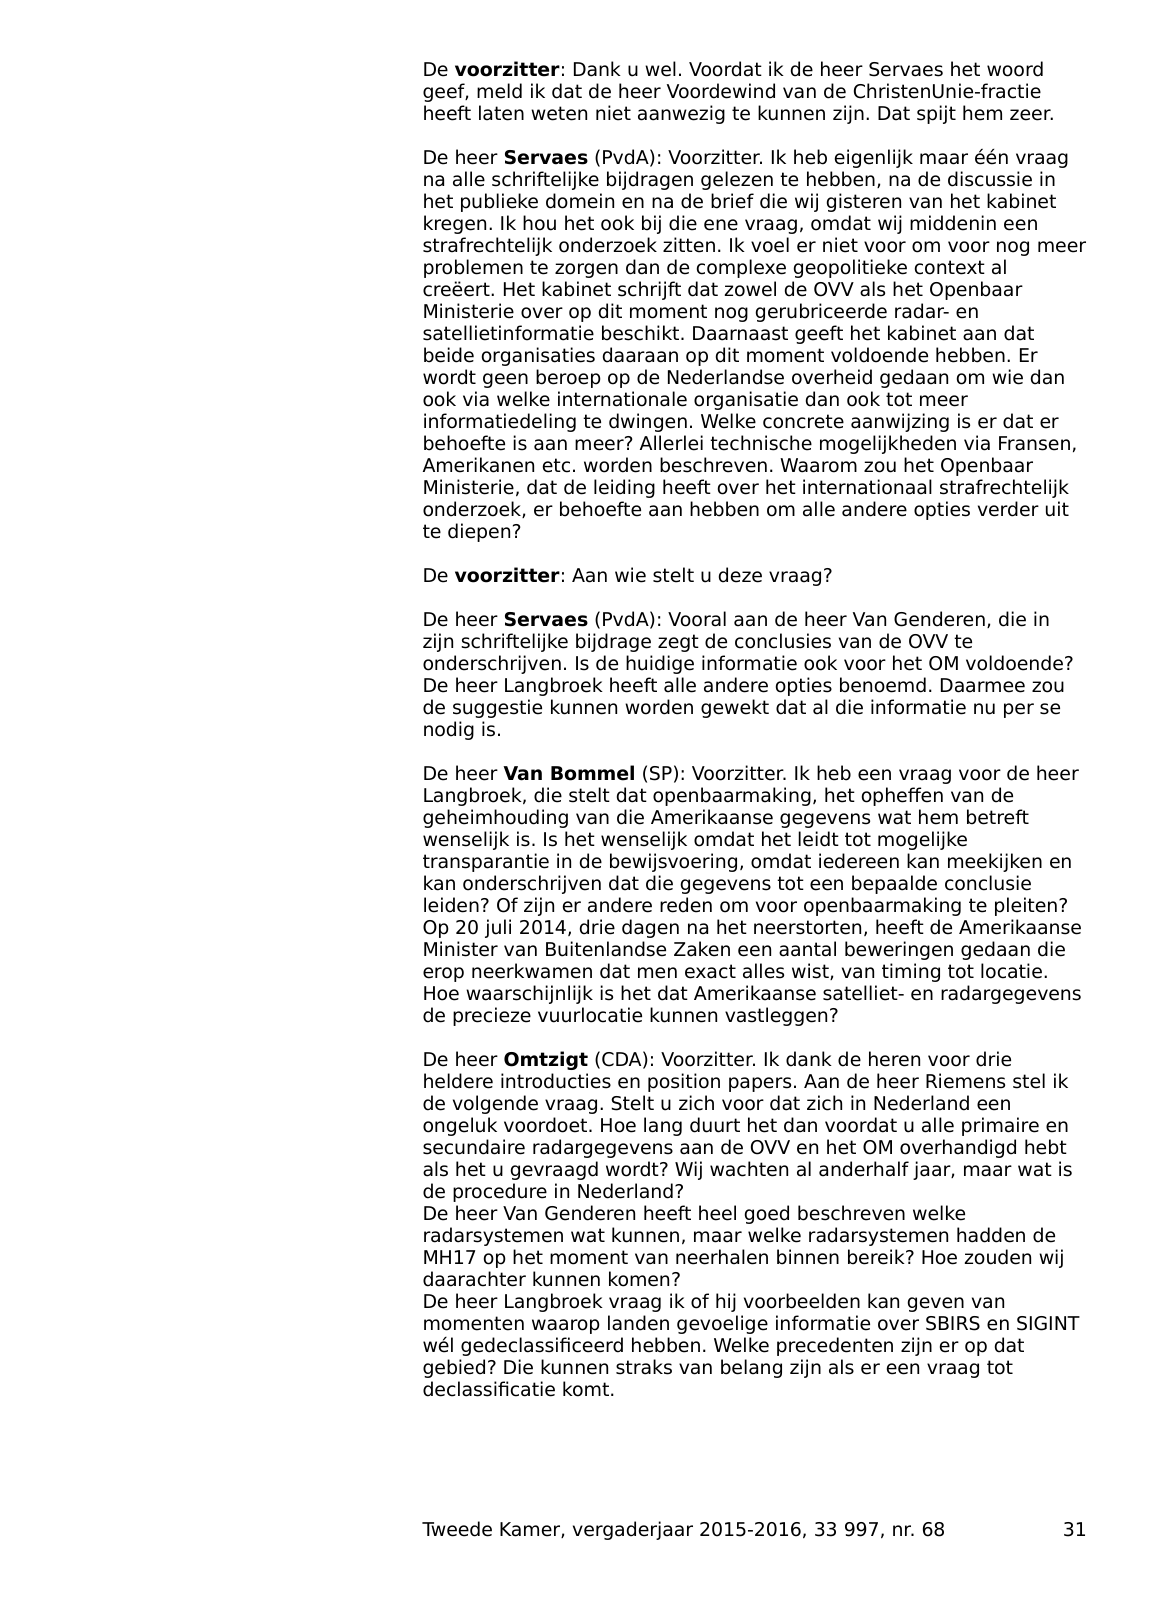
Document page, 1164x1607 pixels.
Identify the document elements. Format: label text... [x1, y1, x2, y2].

text De voorzitter: Aan wie stelt u deze vraag? [422, 565, 1087, 587]
text De heer Langbroek vraag ik of hij voorbeelden kan geven van momenten waarop landen gevoelige informatie over SBIRS en SIGINT wél gedeclassificeerd hebben. Welke precedenten zijn er op dat gebied? Die kunnen straks van belang zijn als er een vraag tot declassificatie komt. [422, 1291, 1087, 1401]
text De heer Servaes (PvdA): Vooral aan de heer Van Genderen, die in zijn schriftelijke bijdrage zegt de conclusies van de OVV te onderschrijven. Is de huidige informatie ook voor het OM voldoende? De heer Langbroek heeft alle andere opties benoemd. Daarmee zou de suggestie kunnen worden gewekt dat al die informatie nu per se nodig is. [422, 609, 1087, 741]
text De heer Van Bommel (SP): Voorzitter. Ik heb een vraag voor de heer Langbroek, die stelt dat openbaarmaking, het opheffen van de geheimhouding van die Amerikaanse gegevens wat hem betreft wenselijk is. Is het wenselijk omdat het leidt tot mogelijke transparantie in de bewijsvoering, omdat iedereen kan meekijken en kan onderschrijven dat die gegevens tot een bepaalde conclusie leiden? Of zijn er andere reden om voor openbaarmaking te pleiten? Op 20 juli 2014, drie dagen na het neerstorten, heeft de Amerikaanse Minister van Buitenlandse Zaken een aantal beweringen gedaan die erop neerkwamen dat men exact alles wist, van timing tot locatie. Hoe waarschijnlijk is het dat Amerikaanse satelliet- en radargegevens de precieze vuurlocatie kunnen vastleggen? [422, 763, 1087, 1027]
text De heer Van Genderen heeft heel goed beschreven welke radarsystemen wat kunnen, maar welke radarsystemen hadden de MH17 op het moment van neerhalen binnen bereik? Hoe zouden wij daarachter kunnen komen? [422, 1203, 1087, 1291]
text De heer Omtzigt (CDA): Voorzitter. Ik dank de heren voor drie heldere introducties en position papers. Aan de heer Riemens stel ik de volgende vraag. Stelt u zich voor dat zich in Nederland een ongeluk voordoet. Hoe lang duurt het dan voordat u alle primaire en secundaire radargegevens aan de OVV en het OM overhandigd hebt als het u gevraagd wordt? Wij wachten al anderhalf jaar, maar wat is de procedure in Nederland? [422, 1049, 1087, 1203]
text De voorzitter: Dank u wel. Voordat ik de heer Servaes het woord geef, meld ik dat de heer Voordewind van de ChristenUnie-fractie heeft laten weten niet aanwezig te kunnen zijn. Dat spijt hem zeer. [422, 59, 1087, 125]
text De heer Servaes (PvdA): Voorzitter. Ik heb eigenlijk maar één vraag na alle schriftelijke bijdragen gelezen te hebben, na de discussie in het publieke domein en na de brief die wij gisteren van het kabinet kregen. Ik hou het ook bij die ene vraag, omdat wij middenin een strafrechtelijk onderzoek zitten. Ik voel er niet voor om voor nog meer problemen te zorgen dan de complexe geopolitieke context al creëert. Het kabinet schrijft dat zowel de OVV als het Openbaar Ministerie over op dit moment nog gerubriceerde radar- en satellietinformatie beschikt. Daarnaast geeft het kabinet aan dat beide organisaties daaraan op dit moment voldoende hebben. Er wordt geen beroep op de Nederlandse overheid gedaan om wie dan ook via welke internationale organisatie dan ook tot meer informatiedeling te dwingen. Welke concrete aanwijzing is er dat er behoefte is aan meer? Allerlei technische mogelijkheden via Fransen, Amerikanen etc. worden beschreven. Waarom zou het Openbaar Ministerie, dat de leiding heeft over het internationaal strafrechtelijk onderzoek, er behoefte aan hebben om alle andere opties verder uit te diepen? [422, 147, 1087, 543]
